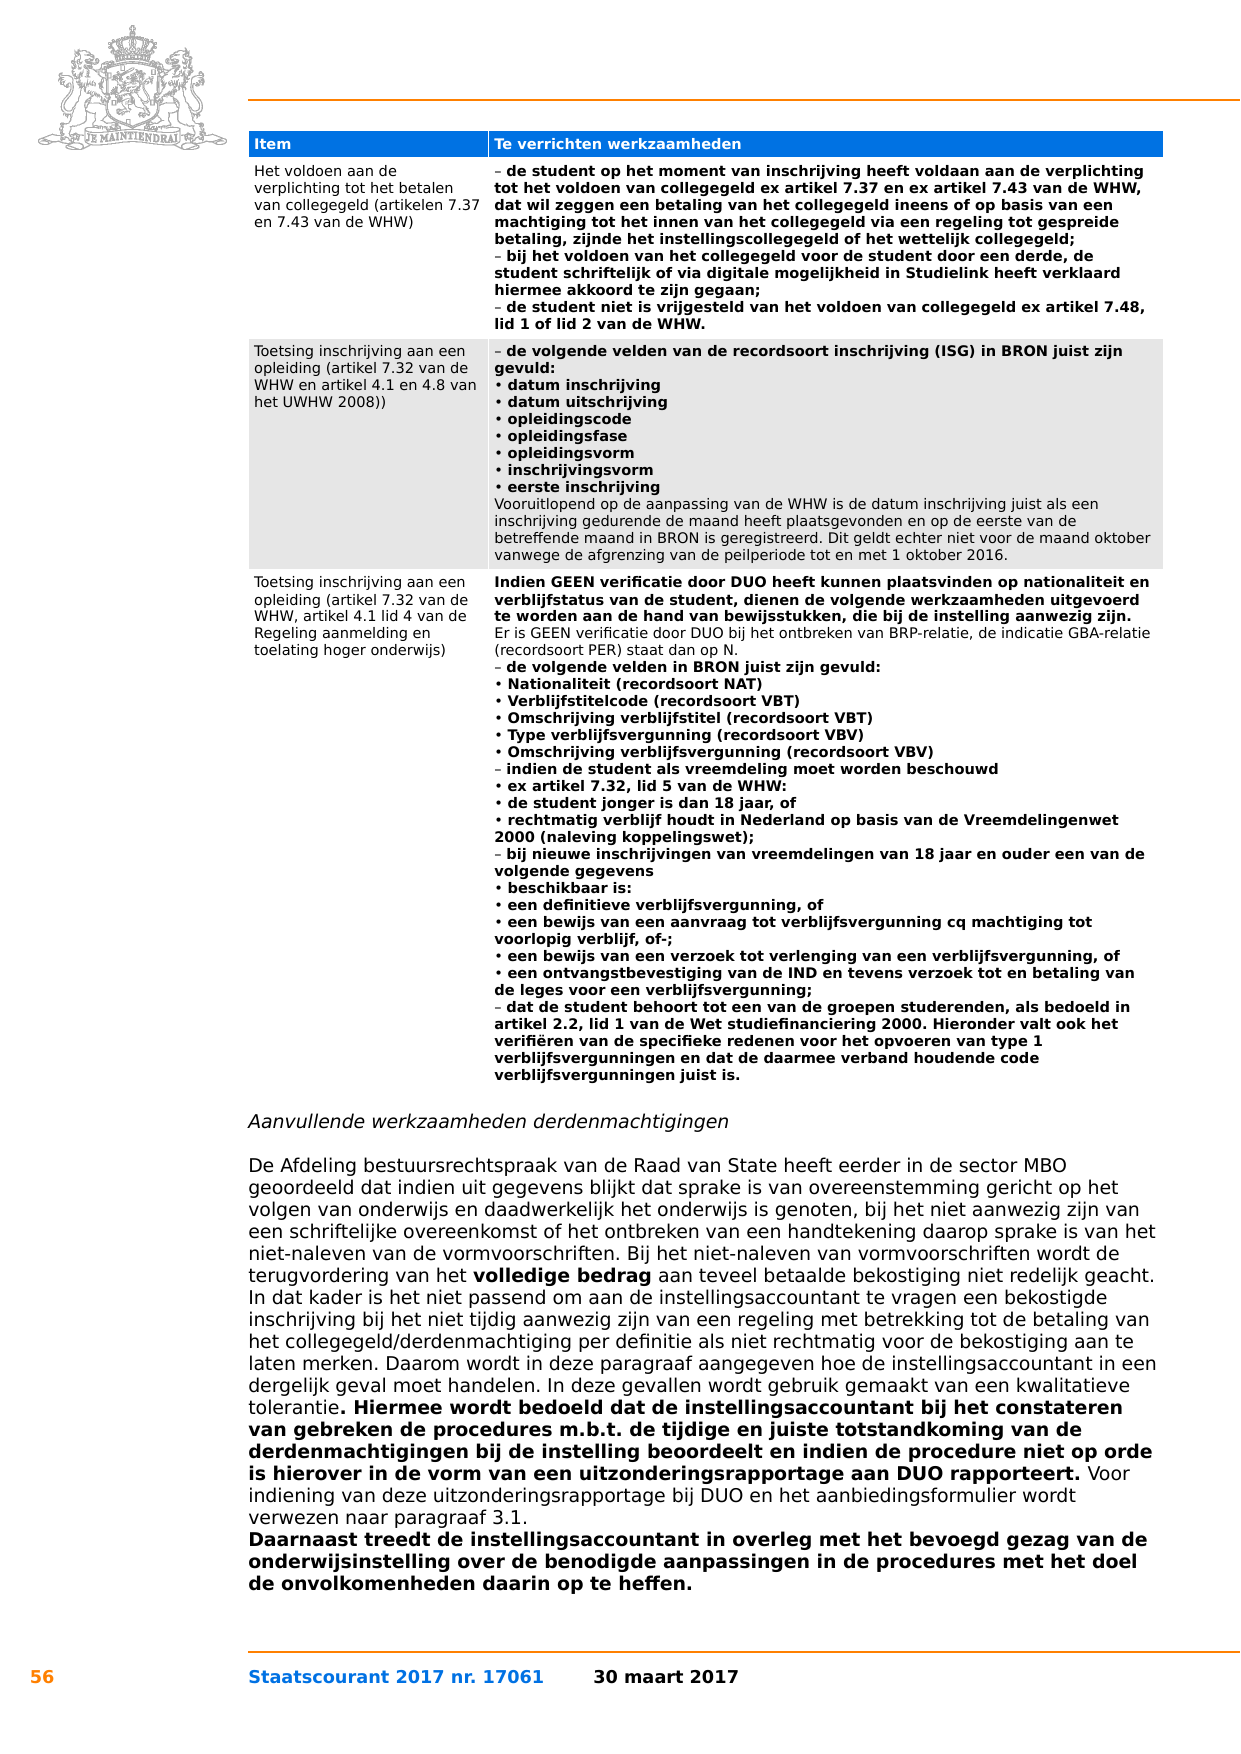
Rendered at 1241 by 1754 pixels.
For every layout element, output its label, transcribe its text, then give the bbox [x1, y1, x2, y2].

table_cell Indien GEEN verificatie door DUO heeft kunnen plaatsvinden op nationaliteit en verblijfstatus van de student, dienen de volgende werkzaamheden uitgevoerd te worden aan de hand van bewijsstukken, die bij de instelling aanwezig zijn. Er is GEEN verificatie door DUO bij het ontbreken van BRP-relatie, de indicatie GBA-relatie (recordsoort PER) staat dan op N. – de volgende velden in BRON juist zijn gevuld: • Nationaliteit (recordsoort NAT) • Verblijfstitelcode (recordsoort VBT) • Omschrijving verblijfstitel (recordsoort VBT) • Type verblijfsvergunning (recordsoort VBV) • Omschrijving verblijfsvergunning (recordsoort VBV) – indien de student als vreemdeling moet worden beschouwd • ex artikel 7.32, lid 5 van de WHW: • de student jonger is dan 18 jaar, of • rechtmatig verblijf houdt in Nederland op basis van de Vreemdelingenwet 2000 (naleving koppelingswet); – bij nieuwe inschrijvingen van vreemdelingen van 18 jaar en ouder een van de volgende gegevens • beschikbaar is: • een definitieve verblijfsvergunning, of • een bewijs van een aanvraag tot verblijfsvergunning cq machtiging tot voorlopig verblijf, of-; • een bewijs van een verzoek tot verlenging van een verblijfsvergunning, of • een ontvangstbevestiging van de IND en tevens verzoek tot en betaling van de leges voor een verblijfsvergunning; – dat de student behoort tot een van de groepen studerenden, als bedoeld in artikel 2.2, lid 1 van de Wet studiefinanciering 2000. Hieronder valt ook het verifiëren van de specifieke redenen voor het opvoeren van type 1 verblijfsvergunningen en dat de daarmee verband houdende code verblijfsvergunningen juist is. [489, 570, 1163, 1088]
table_cell – de volgende velden van de recordsoort inschrijving (ISG) in BRON juist zijn gevuld: • datum inschrijving • datum uitschrijving • opleidingscode • opleidingsfase • opleidingsvorm • inschrijvingsvorm • eerste inschrijving Vooruitlopend op de aanpassing van de WHW is de datum inschrijving juist als een inschrijving gedurende de maand heeft plaatsgevonden en op de eerste van de betreffende maand in BRON is geregistreerd. Dit geldt echter niet voor de maand oktober vanwege de afgrenzing van de peilperiode tot en met 1 oktober 2016. [489, 339, 1163, 569]
text De Afdeling bestuursrechtspraak van de Raad van State heeft eerder in de sector MBO geoordeeld dat indien uit gegevens blijkt dat sprake is van overeenstemming gericht op het volgen van onderwijs en daadwerkelijk het onderwijs is genoten, bij het niet aanwezig zijn van een schriftelijke overeenkomst of het ontbreken van een handtekening daarop sprake is van het niet-naleven van de vormvoorschriften. Bij het niet-naleven van vormvoorschriften wordt de terugvordering van het volledige bedrag aan teveel betaalde bekostiging niet redelijk geacht. In dat kader is het niet passend om aan de instellingsaccountant te vragen een bekostigde inschrijving bij het niet tijdig aanwezig zijn van een regeling met betrekking tot de betaling van het collegegeld/derdenmachtiging per definitie als niet rechtmatig voor de bekostiging aan te laten merken. Daarom wordt in deze paragraaf aangegeven hoe de instellingsaccountant in een dergelijk geval moet handelen. In deze gevallen wordt gebruik gemaakt van een kwalitatieve tolerantie. Hiermee wordt bedoeld dat de instellingsaccountant bij het constateren van gebreken de procedures m.b.t. de tijdige en juiste totstandkoming van de derdenmachtigingen bij de instelling beoordeelt en indien de procedure niet op orde is hierover in de vorm van een uitzonderingsrapportage aan DUO rapporteert. Voor indiening van deze uitzonderingsrapportage bij DUO en het aanbiedingsformulier wordt verwezen naar paragraaf 3.1. [248, 1155, 1163, 1529]
table_cell – de student op het moment van inschrijving heeft voldaan aan de verplichting tot het voldoen van collegegeld ex artikel 7.37 en ex artikel 7.43 van de WHW, dat wil zeggen een betaling van het collegegeld ineens of op basis van een machtiging tot het innen van het collegegeld via een regeling tot gespreide betaling, zijnde het instellingscollegegeld of het wettelijk collegegeld; – bij het voldoen van het collegegeld voor de student door een derde, de student schriftelijk of via digitale mogelijkheid in Studielink heeft verklaard hiermee akkoord te zijn gegaan; – de student niet is vrijgesteld van het voldoen van collegegeld ex artikel 7.48, lid 1 of lid 2 van de WHW. [489, 158, 1163, 337]
table_cell Toetsing inschrijving aan een opleiding (artikel 7.32 van de WHW en artikel 4.1 en 4.8 van het UWHW 2008)) [249, 339, 488, 569]
subtitle Aanvullende werkzaamheden derdenmachtigingen [248, 1111, 1163, 1133]
table_header Item [249, 131, 488, 157]
table_cell Toetsing inschrijving aan een opleiding (artikel 7.32 van de WHW, artikel 4.1 lid 4 van de Regeling aanmelding en toelating hoger onderwijs) [249, 570, 488, 1088]
text Daarnaast treedt de instellingsaccountant in overleg met het bevoegd gezag van de onderwijsinstelling over de benodigde aanpassingen in de procedures met het doel de onvolkomenheden daarin op te heffen. [248, 1529, 1163, 1595]
table_cell Het voldoen aan de verplichting tot het betalen van collegegeld (artikelen 7.37 en 7.43 van de WHW) [249, 158, 488, 337]
picture [38, 25, 227, 150]
table_header Te verrichten werkzaamheden [489, 131, 1163, 157]
